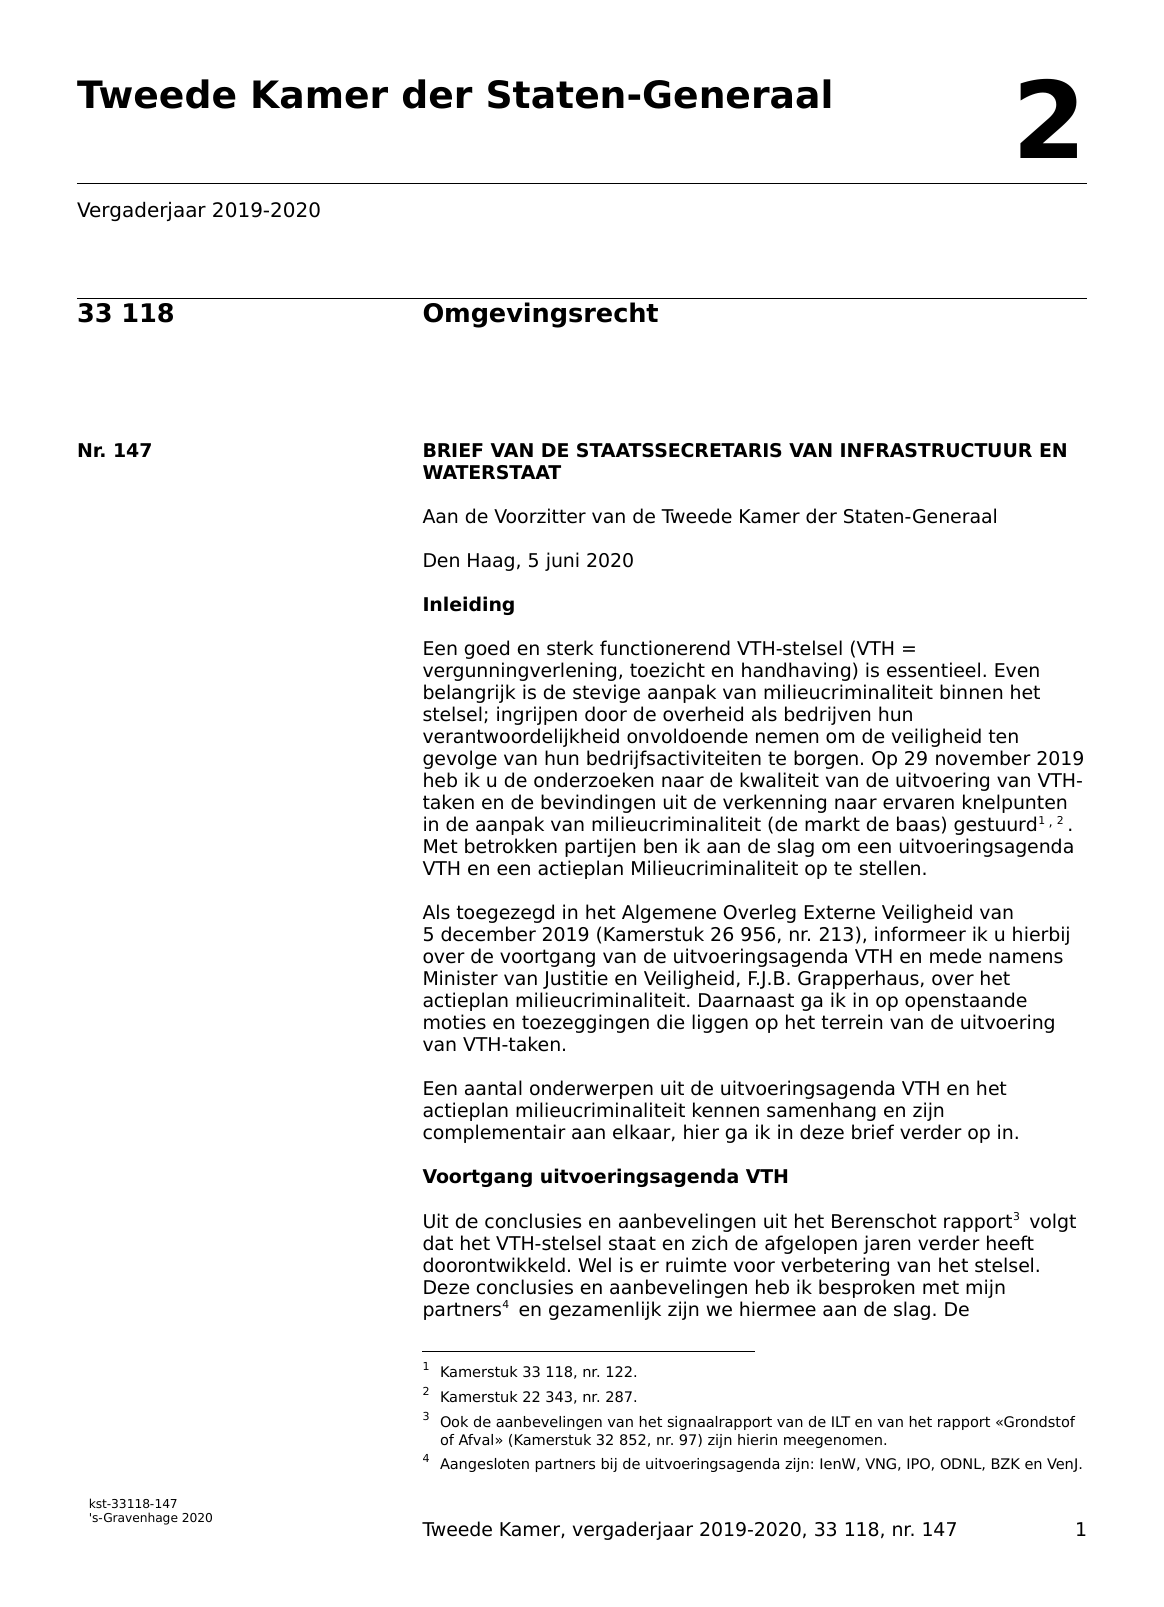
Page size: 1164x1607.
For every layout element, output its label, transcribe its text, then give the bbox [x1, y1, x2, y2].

text Een aantal onderwerpen uit de uitvoeringsagenda VTH en het actieplan milieucriminaliteit kennen samenhang en zijn complementair aan elkaar, hier ga ik in deze brief verder op in. [422, 1078, 1087, 1144]
subtitle Voortgang uitvoeringsagenda VTH [422, 1166, 1087, 1188]
text Den Haag, 5 juni 2020 [422, 550, 1087, 572]
text Een goed en sterk functionerend VTH-stelsel (VTH = vergunningverlening, toezicht en handhaving) is essentieel. Even belangrijk is de stevige aanpak van milieucriminaliteit binnen het stelsel; ingrijpen door de overheid als bedrijven hun verantwoordelijkheid onvoldoende nemen om de veiligheid ten gevolge van hun bedrijfsactiviteiten te borgen. Op 29 november 2019 heb ik u de onderzoeken naar de kwaliteit van de uitvoering van VTH-taken en de bevindingen uit de verkenning naar ervaren knelpunten in de aanpak van milieucriminaliteit (de markt de baas) gestuurd, . Met betrokken partijen ben ik aan de slag om een uitvoeringsagenda VTH en een actieplan Milieucriminaliteit op te stellen. [422, 638, 1087, 880]
text Aangesloten partners bij de uitvoeringsagenda zijn: IenW, VNG, IPO, ODNL, BZK en VenJ. [422, 1452, 1087, 1474]
table_header 2 [886, 59, 1087, 183]
subtitle 33 118 Omgevingsrecht [77, 299, 1087, 329]
text Kamerstuk 33 118, nr. 122. [422, 1360, 1087, 1382]
subtitle Nr. 147 BRIEF VAN DE STAATSSECRETARIS VAN INFRASTRUCTUUR EN WATERSTAAT [77, 440, 1087, 484]
text Ook de aanbevelingen van het signaalrapport van de ILT en van het rapport «Grondstof of Afval» (Kamerstuk 32 852, nr. 97) zijn hierin meegenomen. [422, 1410, 1087, 1449]
text Kamerstuk 22 343, nr. 287. [422, 1385, 1087, 1407]
text 's-Gravenhage 2020 [88, 1511, 323, 1525]
text Aan de Voorzitter van de Tweede Kamer der Staten-Generaal [422, 506, 1087, 528]
text Als toegezegd in het Algemene Overleg Externe Veiligheid van 5 december 2019 (Kamerstuk 26 956, nr. 213), informeer ik u hierbij over de voortgang van de uitvoeringsagenda VTH en mede namens Minister van Justitie en Veiligheid, F.J.B. Grapperhaus, over het actieplan milieucriminaliteit. Daarnaast ga ik in op openstaande moties en toezeggingen die liggen op het terrein van de uitvoering van VTH-taken. [422, 902, 1087, 1056]
table_cell Vergaderjaar 2019-2020 [77, 184, 1087, 298]
text kst-33118-147 [88, 1497, 323, 1511]
subtitle Inleiding [422, 594, 1087, 616]
table_header Tweede Kamer der Staten-Generaal [77, 59, 886, 183]
text Uit de conclusies en aanbevelingen uit het Berenschot rapport volgt dat het VTH-stelsel staat en zich de afgelopen jaren verder heeft doorontwikkeld. Wel is er ruimte voor verbetering van het stelsel. Deze conclusies en aanbevelingen heb ik besproken met mijn partners en gezamenlijk zijn we hiermee aan de slag. De [422, 1211, 1087, 1321]
